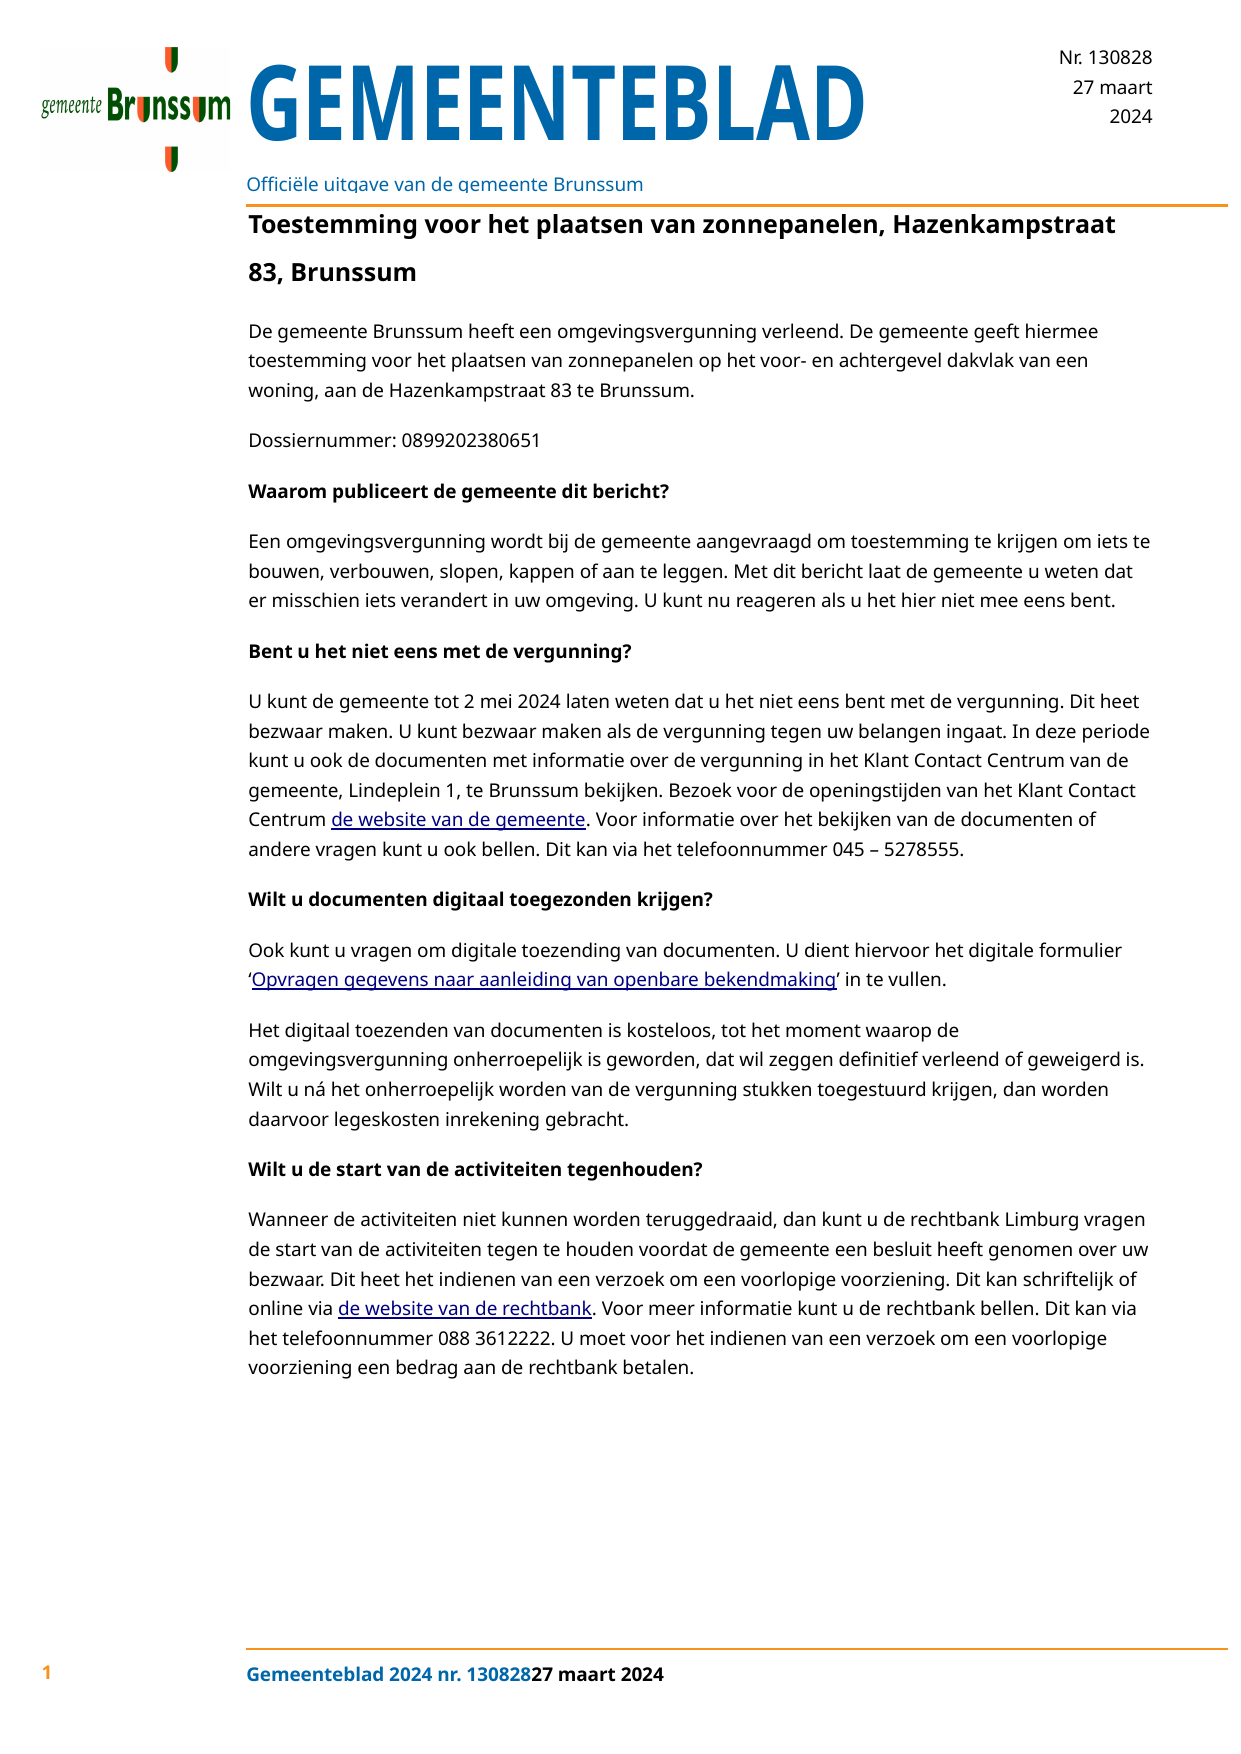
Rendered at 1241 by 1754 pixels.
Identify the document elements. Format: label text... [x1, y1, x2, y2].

text Waarom publiceert de gemeente dit bericht? [248, 478, 1152, 504]
text Een omgevingsvergunning wordt bij de gemeente aangevraagd om toestemming te krijgen om iets te bouwen, verbouwen, slopen, kappen of aan te leggen. Met dit bericht laat de gemeente u weten dat er misschien iets verandert in uw omgeving. U kunt nu reageren als u het hier niet mee eens bent. [248, 528, 1152, 613]
text Bent u het niet eens met de vergunning? [248, 638, 1152, 664]
text Het digitaal toezenden van documenten is kosteloos, tot het moment waarop de omgevingsvergunning onherroepelijk is geworden, dat wil zeggen definitief verleend of geweigerd is. Wilt u ná het onherroepelijk worden van de vergunning stukken toegestuurd krijgen, dan worden daarvoor legeskosten inrekening gebracht. [248, 1017, 1152, 1132]
text Wilt u documenten digitaal toegezonden krijgen? [248, 887, 1152, 912]
text Ook kunt u vragen om digitale toezending van documenten. U dient hiervoor het digitale formulier ‘Opvragen gegevens naar aanleiding van openbare bekendmaking’ in te vullen. [248, 937, 1152, 992]
text Wanneer de activiteiten niet kunnen worden teruggedraaid, dan kunt u de rechtbank Limburg vragen de start van de activiteiten tegen te houden voordat de gemeente een besluit heeft genomen over uw bezwaar. Dit heet het indienen van een verzoek om een voorlopige voorziening. Dit kan schriftelijk of online via de website van de rechtbank. Voor meer informatie kunt u de rechtbank bellen. Dit kan via het telefoonnummer 088 3612222. U moet voor het indienen van een verzoek om een voorlopige voorziening een bedrag aan de rechtbank betalen. [248, 1207, 1152, 1380]
text U kunt de gemeente tot 2 mei 2024 laten weten dat u het niet eens bent met de vergunning. Dit heet bezwaar maken. U kunt bezwaar maken als de vergunning tegen uw belangen ingaat. In deze periode kunt u ook de documenten met informatie over de vergunning in het Klant Contact Centrum van de gemeente, Lindeplein 1, te Brunssum bekijken. Bezoek voor de openingstijden van het Klant Contact Centrum de website van de gemeente. Voor informatie over het bekijken van de documenten of andere vragen kunt u ook bellen. Dit kan via het telefoonnummer 045 – 5278555. [248, 688, 1152, 862]
text Toestemming voor het plaatsen van zonnepanelen, Hazenkampstraat 83, Brunssum [248, 207, 1152, 288]
text De gemeente Brunssum heeft een omgevingsvergunning verleend. De gemeente geeft hiermee toestemming voor het plaatsen van zonnepanelen op het voor- en achtergevel dakvlak van een woning, aan de Hazenkampstraat 83 te Brunssum. [248, 318, 1152, 403]
picture [41, 47, 231, 172]
text Wilt u de start van de activiteiten tegenhouden? [248, 1156, 1152, 1182]
text Dossiernummer: 0899202380651 [248, 427, 1152, 453]
